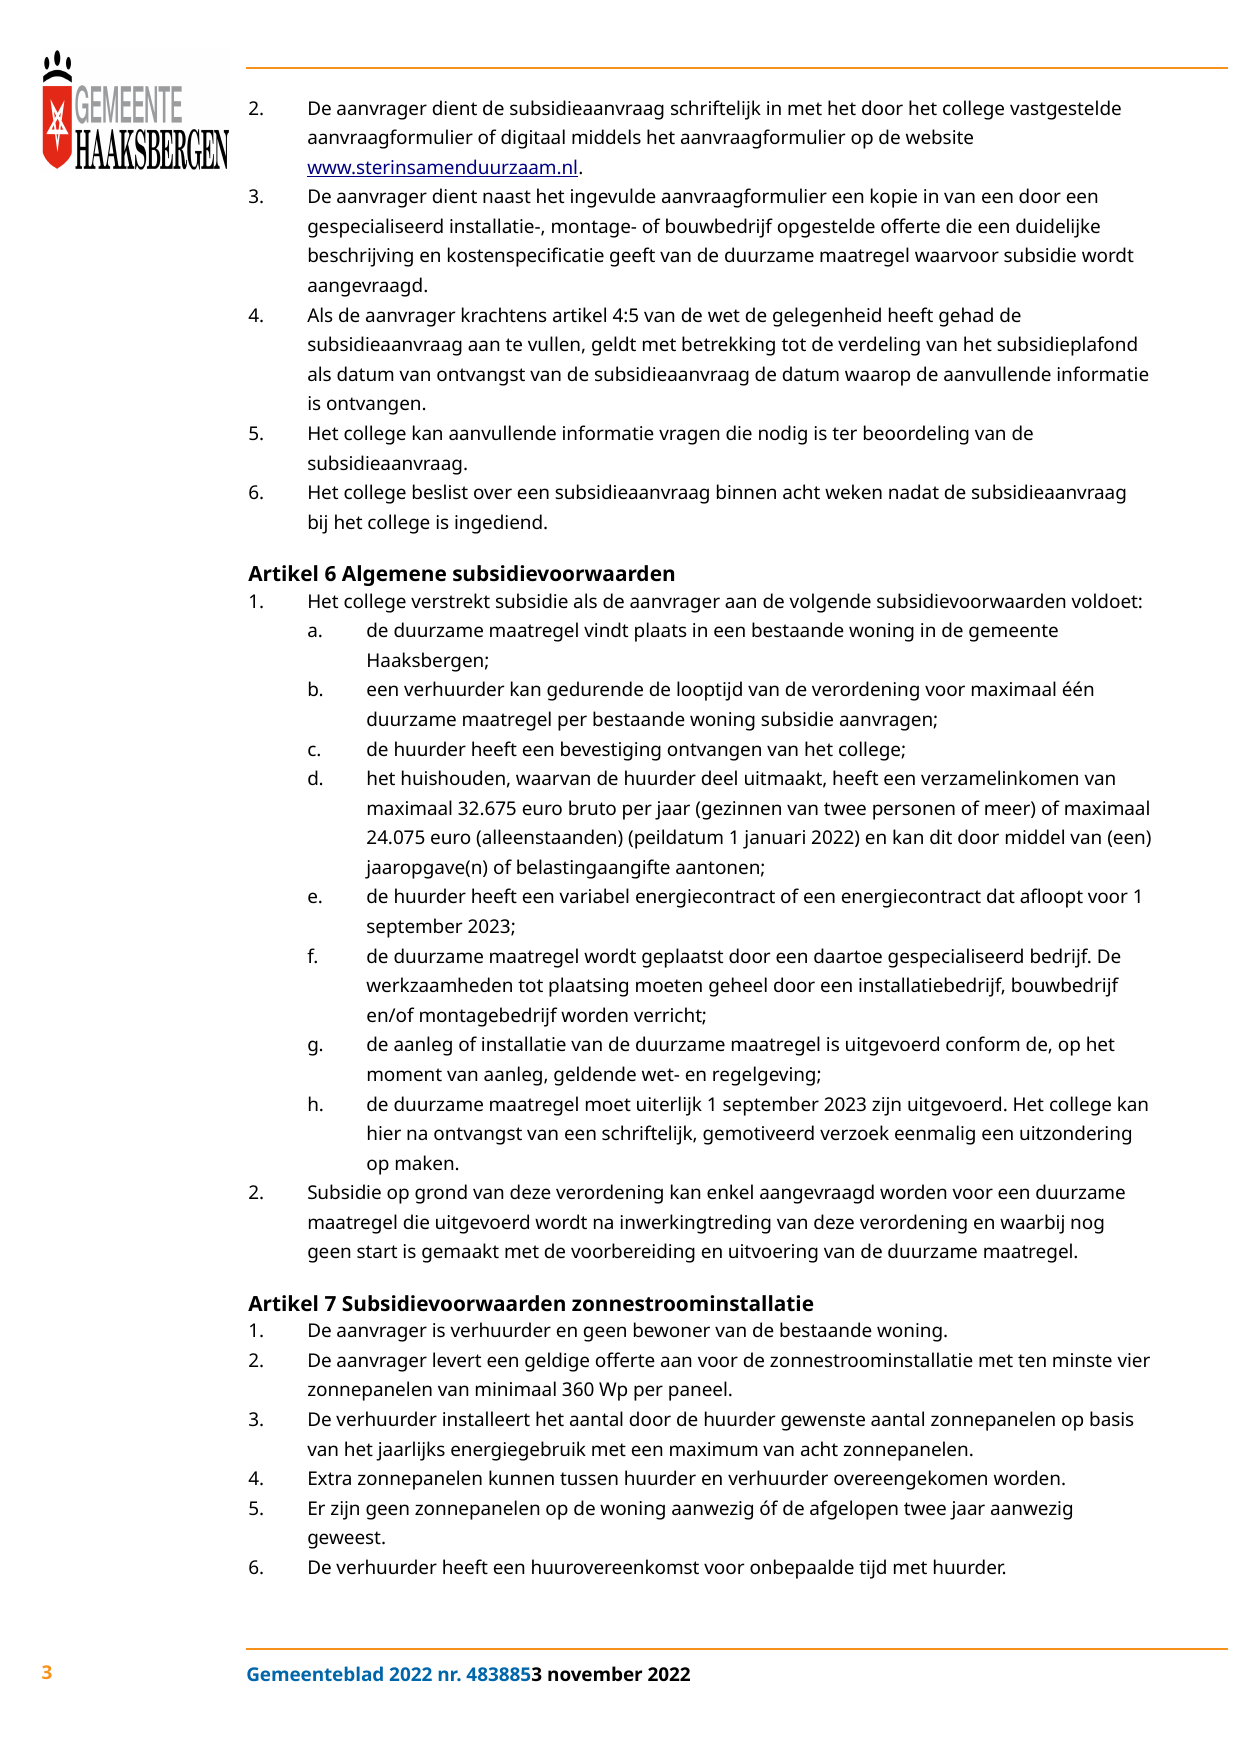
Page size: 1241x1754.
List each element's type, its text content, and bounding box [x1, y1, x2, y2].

list Het college beslist over een subsidieaanvraag binnen acht weken nadat de subsidieaanvraag bij het college is ingediend. [248, 479, 1152, 535]
list de huurder heeft een variabel energiecontract of een energiecontract dat afloopt voor 1 september 2023; [307, 884, 1152, 939]
list de aanleg of installatie van de duurzame maatregel is uitgevoerd conform de, op het moment van aanleg, geldende wet- en regelgeving; [307, 1032, 1152, 1087]
list het huishouden, waarvan de huurder deel uitmaakt, heeft een verzamelinkomen van maximaal 32.675 euro bruto per jaar (gezinnen van twee personen of meer) of maximaal 24.075 euro (alleenstaanden) (peildatum 1 januari 2022) en kan dit door middel van (een) jaaropgave(n) of belastingaangifte aantonen; [307, 765, 1152, 880]
list De aanvrager is verhuurder en geen bewoner van de bestaande woning. [248, 1317, 1152, 1343]
list Als de aanvrager krachtens artikel 4:5 van de wet de gelegenheid heeft gehad de subsidieaanvraag aan te vullen, geldt met betrekking tot de verdeling van het subsidieplafond als datum van ontvangst van de subsidieaanvraag de datum waarop de aanvullende informatie is ontvangen. [248, 302, 1152, 416]
list de huurder heeft een bevestiging ontvangen van het college; [307, 736, 1152, 761]
list Er zijn geen zonnepanelen op de woning aanwezig óf de afgelopen twee jaar aanwezig geweest. [248, 1495, 1152, 1550]
picture [41, 47, 231, 172]
list De verhuurder installeert het aantal door de huurder gewenste aantal zonnepanelen op basis van het jaarlijks energiegebruik met een maximum van acht zonnepanelen. [248, 1406, 1152, 1462]
list Subsidie op grond van deze verordening kan enkel aangevraagd worden voor een duurzame maatregel die uitgevoerd wordt na inwerkingtreding van deze verordening en waarbij nog geen start is gemaakt met de voorbereiding en uitvoering van de duurzame maatregel. [248, 1179, 1152, 1264]
list Extra zonnepanelen kunnen tussen huurder en verhuurder overeengekomen worden. [248, 1465, 1152, 1491]
list de duurzame maatregel wordt geplaatst door een daartoe gespecialiseerd bedrijf. De werkzaamheden tot plaatsing moeten geheel door een installatiebedrijf, bouwbedrijf en/of montagebedrijf worden verricht; [307, 943, 1152, 1028]
list de duurzame maatregel moet uiterlijk 1 september 2023 zijn uitgevoerd. Het college kan hier na ontvangst van een schriftelijk, gemotiveerd verzoek eenmalig een uitzondering op maken. [307, 1091, 1152, 1176]
list een verhuurder kan gedurende de looptijd van de verordening voor maximaal één duurzame maatregel per bestaande woning subsidie aanvragen; [307, 677, 1152, 732]
text Artikel 6 Algemene subsidievoorwaarden [248, 559, 1152, 588]
list De verhuurder heeft een huurovereenkomst voor onbepaalde tijd met huurder. [248, 1554, 1152, 1580]
list De aanvrager dient de subsidieaanvraag schriftelijk in met het door het college vastgestelde aanvraagformulier of digitaal middels het aanvraagformulier op de website www.sterinsamenduurzaam.nl. [248, 95, 1152, 180]
list Het college verstrekt subsidie als de aanvrager aan de volgende subsidievoorwaarden voldoet: [248, 588, 1152, 613]
list de duurzame maatregel vindt plaats in een bestaande woning in de gemeente Haaksbergen; [307, 617, 1152, 673]
text Artikel 7 Subsidievoorwaarden zonnestroominstallatie [248, 1289, 1152, 1317]
list Het college kan aanvullende informatie vragen die nodig is ter beoordeling van de subsidieaanvraag. [248, 420, 1152, 476]
list De aanvrager levert een geldige offerte aan voor de zonnestroominstallatie met ten minste vier zonnepanelen van minimaal 360 Wp per paneel. [248, 1347, 1152, 1402]
list De aanvrager dient naast het ingevulde aanvraagformulier een kopie in van een door een gespecialiseerd installatie-, montage- of bouwbedrijf opgestelde offerte die een duidelijke beschrijving en kostenspecificatie geeft van de duurzame maatregel waarvoor subsidie wordt aangevraagd. [248, 183, 1152, 298]
